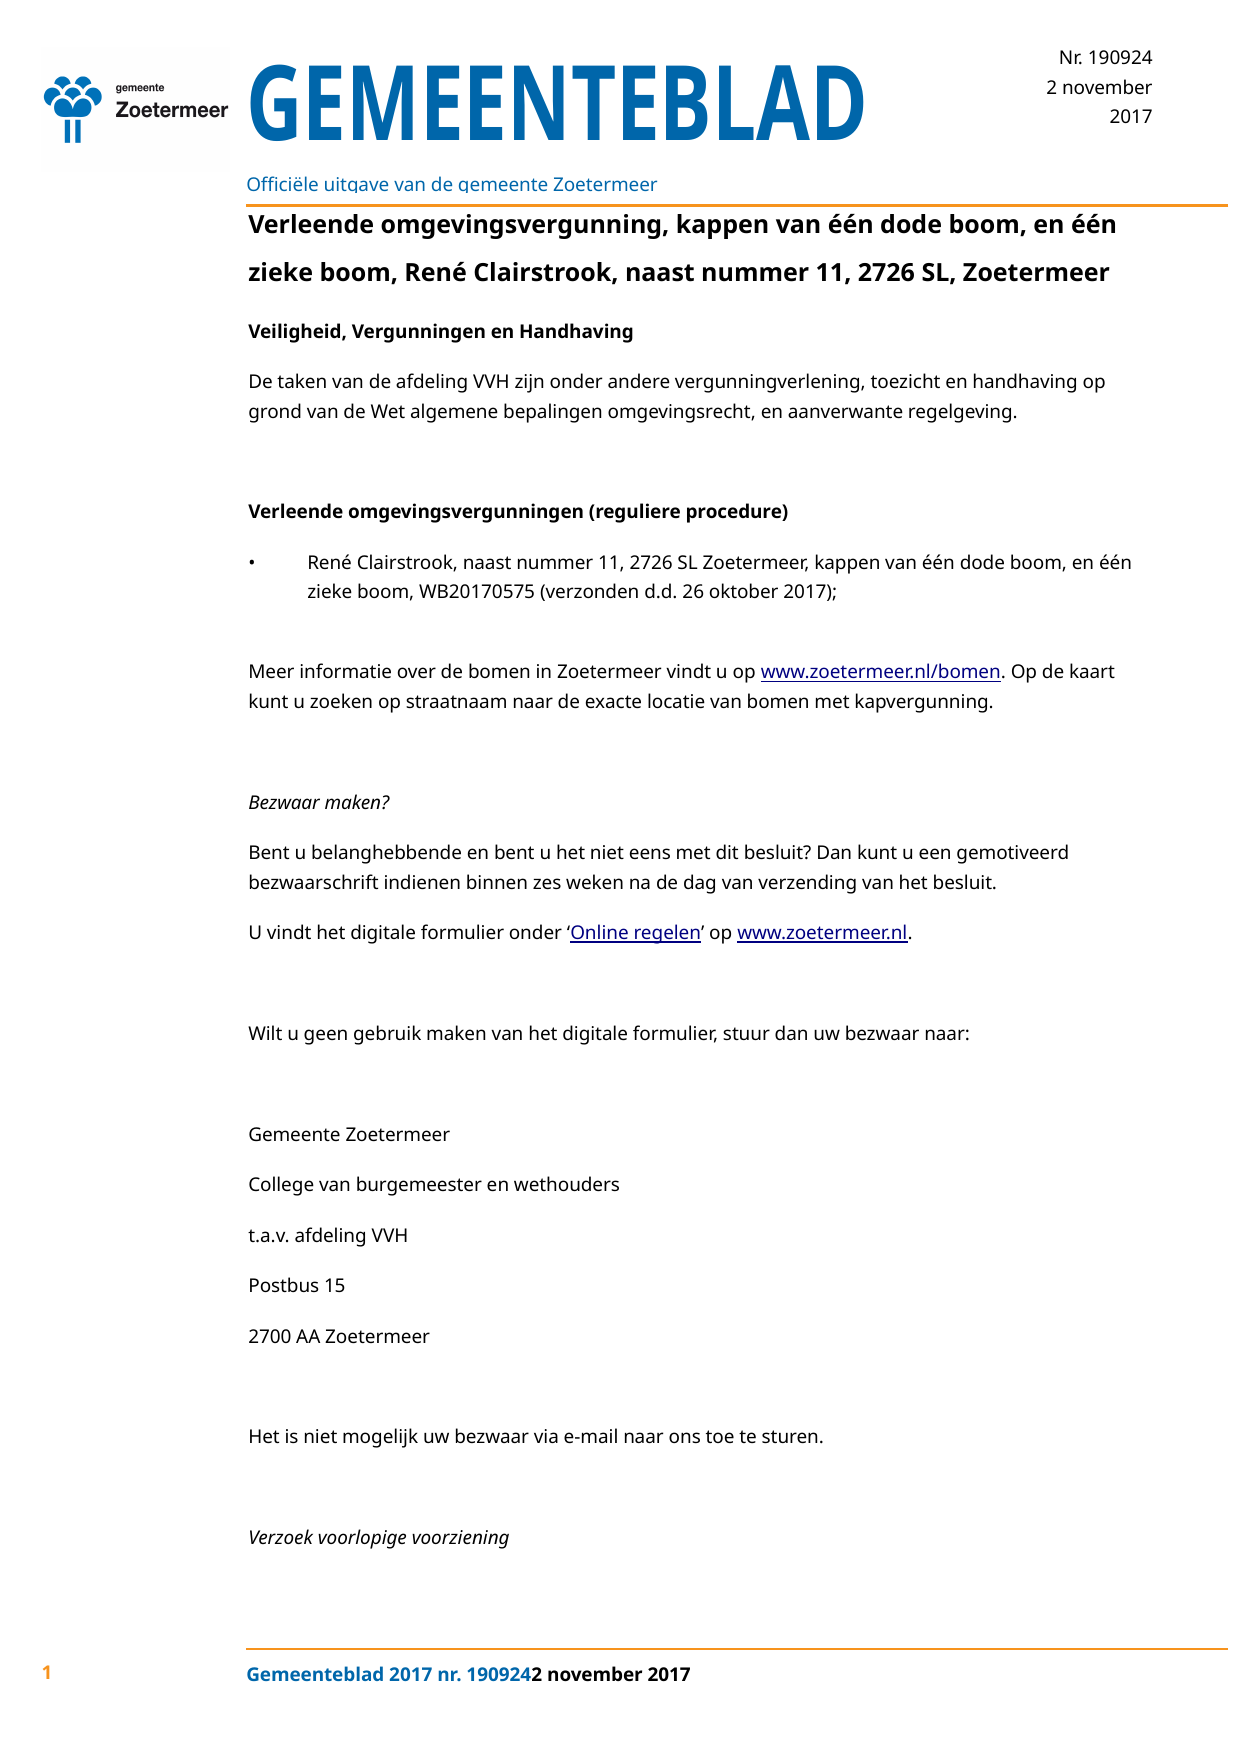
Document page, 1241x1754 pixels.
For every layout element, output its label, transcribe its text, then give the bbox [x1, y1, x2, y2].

text Bezwaar maken? [248, 789, 1152, 815]
text Postbus 15 [248, 1272, 1152, 1298]
text Verleende omgevingsvergunningen (reguliere procedure) [248, 499, 1152, 524]
text Bent u belanghebbende en bent u het niet eens met dit besluit? Dan kunt u een gemotiveerd bezwaarschrift indienen binnen zes weken na de dag van verzending van het besluit. [248, 839, 1152, 895]
text Het is niet mogelijk uw bezwaar via e-mail naar ons toe te sturen. [248, 1424, 1152, 1449]
text Verzoek voorlopige voorziening [248, 1524, 1152, 1550]
list René Clairstrook, naast nummer 11, 2726 SL Zoetermeer, kappen van één dode boom, en één zieke boom, WB20170575 (verzonden d.d. 26 oktober 2017); [248, 549, 1152, 604]
text Veiligheid, Vergunningen en Handhaving [248, 318, 1152, 344]
text College van burgemeester en wethouders [248, 1172, 1152, 1197]
text De taken van de afdeling VVH zijn onder andere vergunningverlening, toezicht en handhaving op grond van de Wet algemene bepalingen omgevingsrecht, en aanverwante regelgeving. [248, 368, 1152, 424]
text t.a.v. afdeling VVH [248, 1222, 1152, 1248]
text U vindt het digitale formulier onder ‘Online regelen’ op www.zoetermeer.nl. [248, 919, 1152, 945]
text Meer informatie over de bomen in Zoetermeer vindt u op www.zoetermeer.nl/bomen. Op de kaart kunt u zoeken op straatnaam naar de exacte locatie van bomen met kapvergunning. [248, 659, 1152, 714]
text Verleende omgevingsvergunning, kappen van één dode boom, en één zieke boom, René Clairstrook, naast nummer 11, 2726 SL, Zoetermeer [248, 207, 1152, 288]
picture [41, 47, 231, 172]
text Gemeente Zoetermeer [248, 1121, 1152, 1147]
text 2700 AA Zoetermeer [248, 1323, 1152, 1349]
text Wilt u geen gebruik maken van het digitale formulier, stuur dan uw bezwaar naar: [248, 1020, 1152, 1046]
